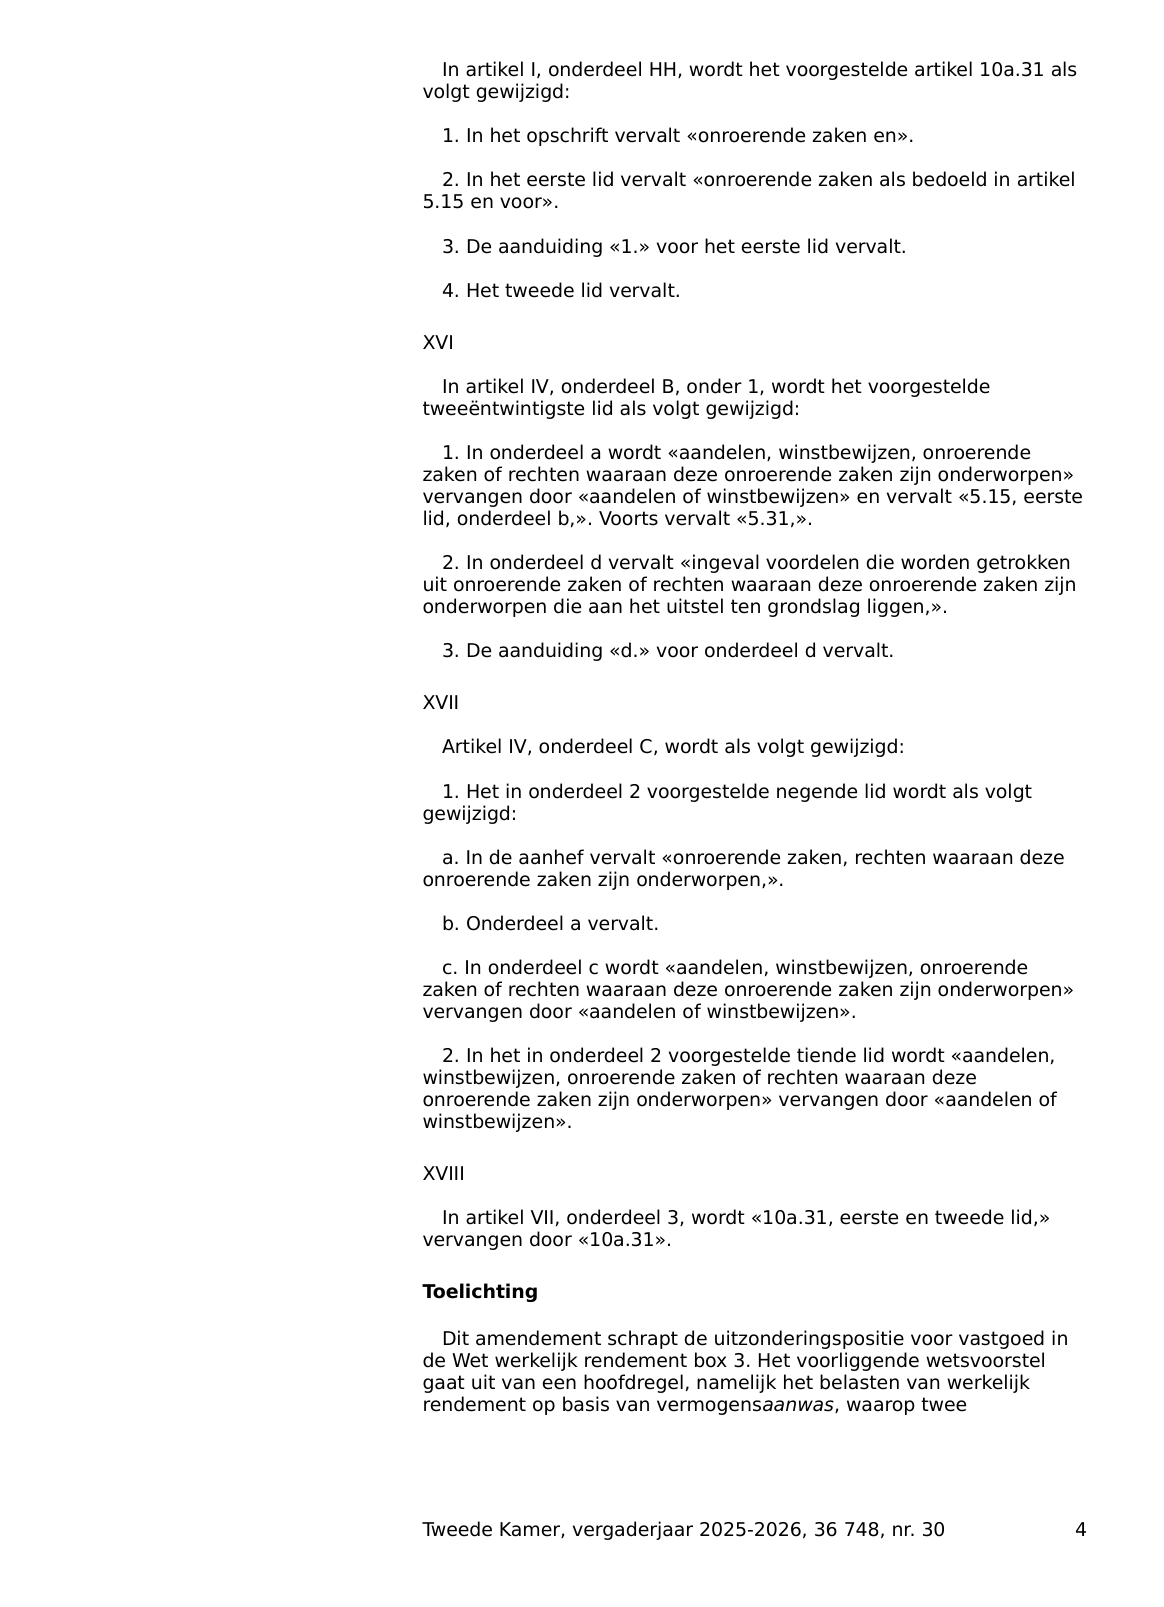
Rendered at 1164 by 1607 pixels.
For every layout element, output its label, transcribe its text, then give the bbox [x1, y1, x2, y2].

text 3. De aanduiding «1.» voor het eerste lid vervalt. [422, 236, 1087, 257]
subtitle Toelichting [422, 1281, 1087, 1303]
text a. In de aanhef vervalt «onroerende zaken, rechten waaraan deze onroerende zaken zijn onderworpen,». [422, 847, 1087, 891]
text In artikel VII, onderdeel 3, wordt «10a.31, eerste en tweede lid,» vervangen door «10a.31». [422, 1207, 1087, 1251]
text c. In onderdeel c wordt «aandelen, winstbewijzen, onroerende zaken of rechten waaraan deze onroerende zaken zijn onderworpen» vervangen door «aandelen of winstbewijzen». [422, 957, 1087, 1023]
text Dit amendement schrapt de uitzonderingspositie voor vastgoed in de Wet werkelijk rendement box 3. Het voorliggende wetsvoorstel gaat uit van een hoofdregel, namelijk het belasten van werkelijk rendement op basis van vermogensaanwas, waarop twee [422, 1328, 1087, 1416]
subtitle XVII [422, 692, 1087, 714]
subtitle XVIII [422, 1163, 1087, 1185]
text 3. De aanduiding «d.» voor onderdeel d vervalt. [422, 640, 1087, 662]
text 2. In onderdeel d vervalt «ingeval voordelen die worden getrokken uit onroerende zaken of rechten waaraan deze onroerende zaken zijn onderworpen die aan het uitstel ten grondslag liggen,». [422, 552, 1087, 618]
text b. Onderdeel a vervalt. [422, 913, 1087, 935]
text 1. In onderdeel a wordt «aandelen, winstbewijzen, onroerende zaken of rechten waaraan deze onroerende zaken zijn onderworpen» vervangen door «aandelen of winstbewijzen» en vervalt «5.15, eerste lid, onderdeel b,». Voorts vervalt «5.31,». [422, 442, 1087, 530]
text 2. In het eerste lid vervalt «onroerende zaken als bedoeld in artikel 5.15 en voor». [422, 169, 1087, 213]
text In artikel I, onderdeel HH, wordt het voorgestelde artikel 10a.31 als volgt gewijzigd: [422, 59, 1087, 103]
text 2. In het in onderdeel 2 voorgestelde tiende lid wordt «aandelen, winstbewijzen, onroerende zaken of rechten waaraan deze onroerende zaken zijn onderworpen» vervangen door «aandelen of winstbewijzen». [422, 1045, 1087, 1133]
text 4. Het tweede lid vervalt. [422, 280, 1087, 302]
text 1. In het opschrift vervalt «onroerende zaken en». [422, 125, 1087, 147]
text Artikel IV, onderdeel C, wordt als volgt gewijzigd: [422, 736, 1087, 758]
text In artikel IV, onderdeel B, onder 1, wordt het voorgestelde tweeëntwintigste lid als volgt gewijzigd: [422, 376, 1087, 420]
subtitle XVI [422, 332, 1087, 354]
text 1. Het in onderdeel 2 voorgestelde negende lid wordt als volgt gewijzigd: [422, 781, 1087, 824]
